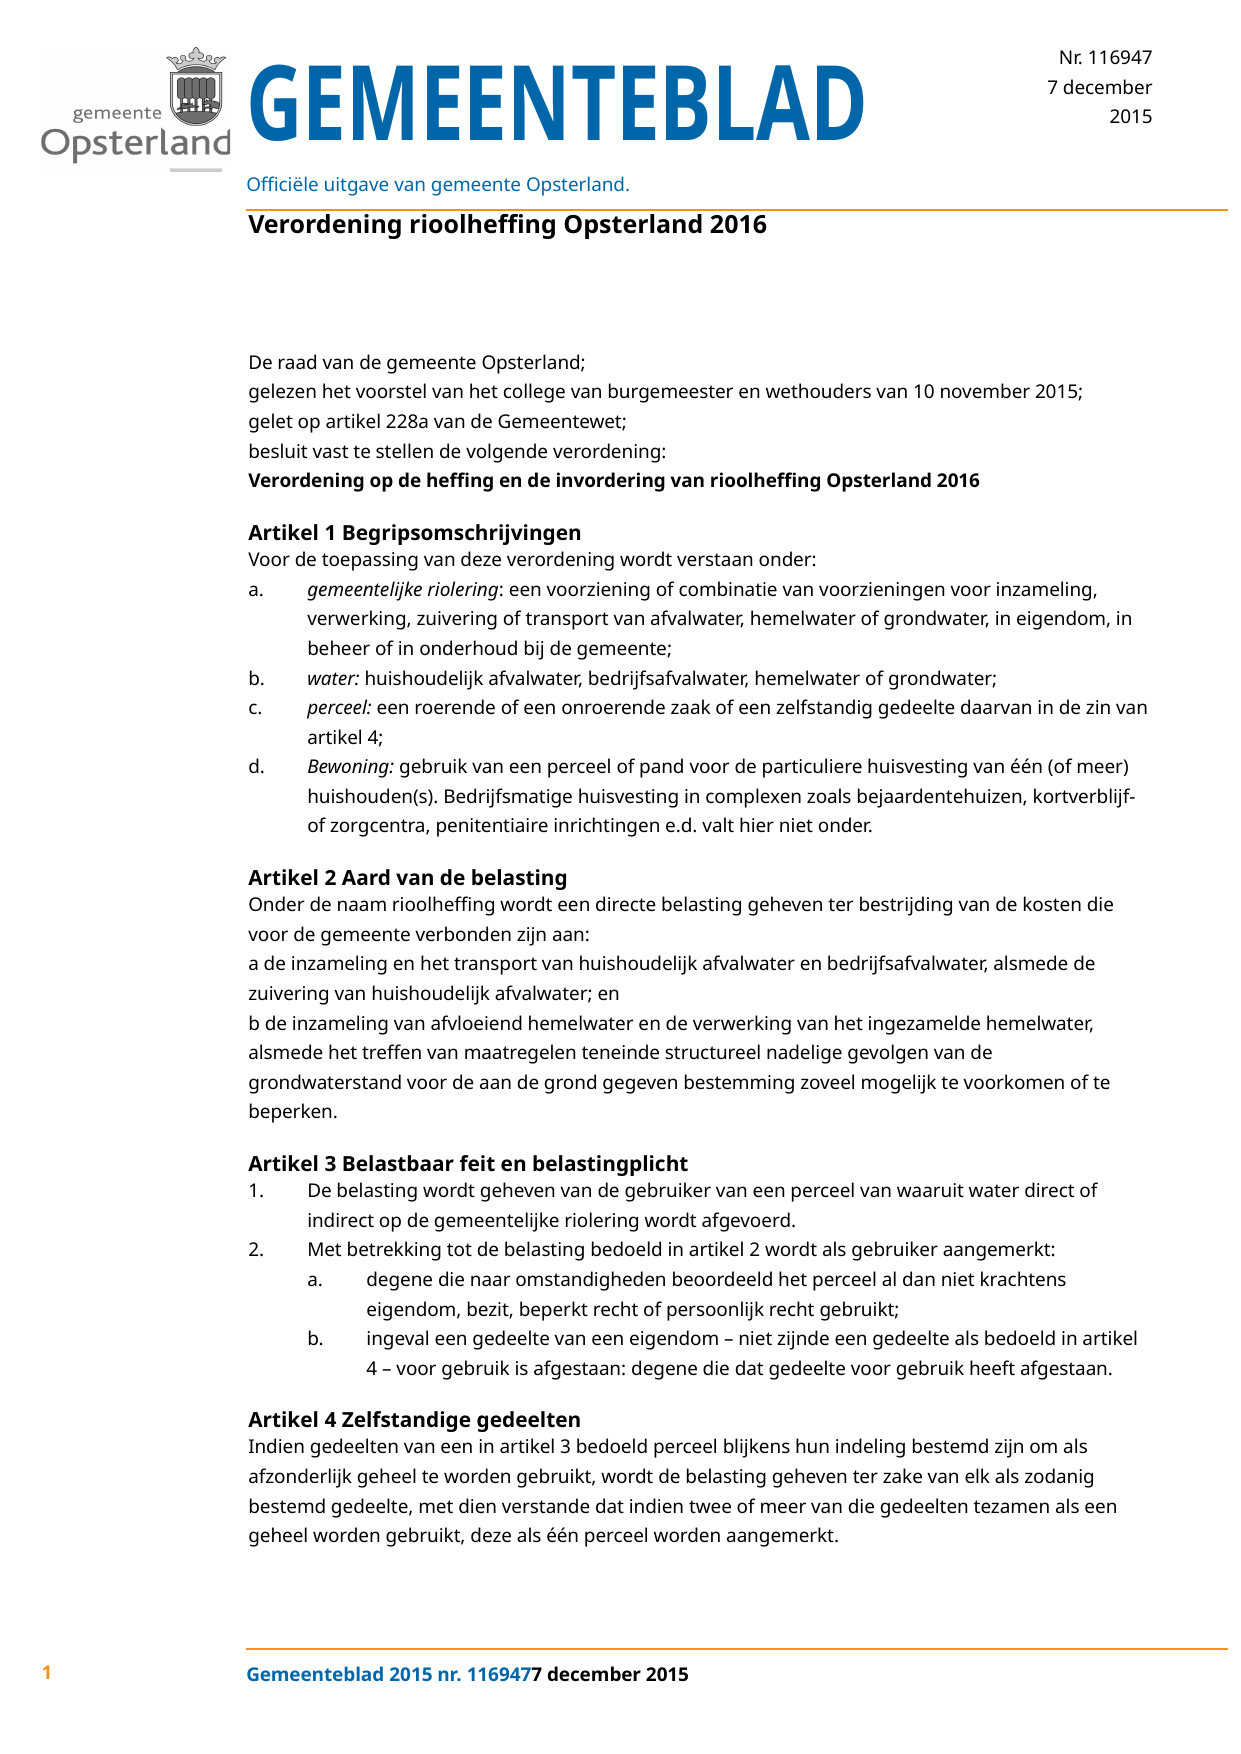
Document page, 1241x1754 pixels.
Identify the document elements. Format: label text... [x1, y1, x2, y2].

text a de inzameling en het transport van huishoudelijk afvalwater en bedrijfsafvalwater, alsmede de zuivering van huishoudelijk afvalwater; en [248, 951, 1152, 1006]
list De belasting wordt geheven van de gebruiker van een perceel van waaruit water direct of indirect op de gemeentelijke riolering wordt afgevoerd. [248, 1177, 1152, 1233]
text b de inzameling van afvloeiend hemelwater en de verwerking van het ingezamelde hemelwater, alsmede het treffen van maatregelen teneinde structureel nadelige gevolgen van de grondwaterstand voor de aan de grond gegeven bestemming zoveel mogelijk te voorkomen of te beperken. [248, 1010, 1152, 1124]
list Met betrekking tot de belasting bedoeld in artikel 2 wordt als gebruiker aangemerkt: [248, 1237, 1152, 1262]
text gelezen het voorstel van het college van burgemeester en wethouders van 10 november 2015; [248, 379, 1152, 404]
text Artikel 1 Begripsomschrijvingen [248, 518, 1152, 546]
text Indien gedeelten van een in artikel 3 bedoeld perceel blijkens hun indeling bestemd zijn om als afzonderlijk geheel te worden gebruikt, wordt de belasting geheven ter zake van elk als zodanig bestemd gedeelte, met dien verstande dat indien twee of meer van die gedeelten tezamen als een geheel worden gebruikt, deze als één perceel worden aangemerkt. [248, 1434, 1152, 1548]
text De raad van de gemeente Opsterland; [248, 349, 1152, 375]
list water: huishoudelijk afvalwater, bedrijfsafvalwater, hemelwater of grondwater; [248, 665, 1152, 690]
list ingeval een gedeelte van een eigendom – niet zijnde een gedeelte als bedoeld in artikel 4 – voor gebruik is afgestaan: degene die dat gedeelte voor gebruik heeft afgestaan. [307, 1325, 1152, 1381]
text Verordening op de heffing en de invordering van rioolheffing Opsterland 2016 [248, 467, 1152, 493]
text Voor de toepassing van deze verordening wordt verstaan onder: [248, 546, 1152, 572]
list gemeentelijke riolering: een voorziening of combinatie van voorzieningen voor inzameling, verwerking, zuivering of transport van afvalwater, hemelwater of grondwater, in eigendom, in beheer of in onderhoud bij de gemeente; [248, 576, 1152, 661]
list Bewoning: gebruik van een perceel of pand voor de particuliere huisvesting van één (of meer) huishouden(s). Bedrijfsmatige huisvesting in complexen zoals bejaardentehuizen, kortverblijf- of zorgcentra, penitentiaire inrichtingen e.d. valt hier niet onder. [248, 753, 1152, 838]
list perceel: een roerende of een onroerende zaak of een zelfstandig gedeelte daarvan in de zin van artikel 4; [248, 694, 1152, 749]
text Artikel 4 Zelfstandige gedeelten [248, 1405, 1152, 1434]
picture [41, 47, 231, 172]
text Verordening rioolheffing Opsterland 2016 [248, 211, 1152, 241]
text Onder de naam rioolheffing wordt een directe belasting geheven ter bestrijding van de kosten die voor de gemeente verbonden zijn aan: [248, 891, 1152, 947]
text besluit vast te stellen de volgende verordening: [248, 438, 1152, 464]
text Artikel 2 Aard van de belasting [248, 863, 1152, 891]
text gelet op artikel 228a van de Gemeentewet; [248, 408, 1152, 434]
list degene die naar omstandigheden beoordeeld het perceel al dan niet krachtens eigendom, bezit, beperkt recht of persoonlijk recht gebruikt; [307, 1266, 1152, 1321]
text Artikel 3 Belastbaar feit en belastingplicht [248, 1149, 1152, 1177]
